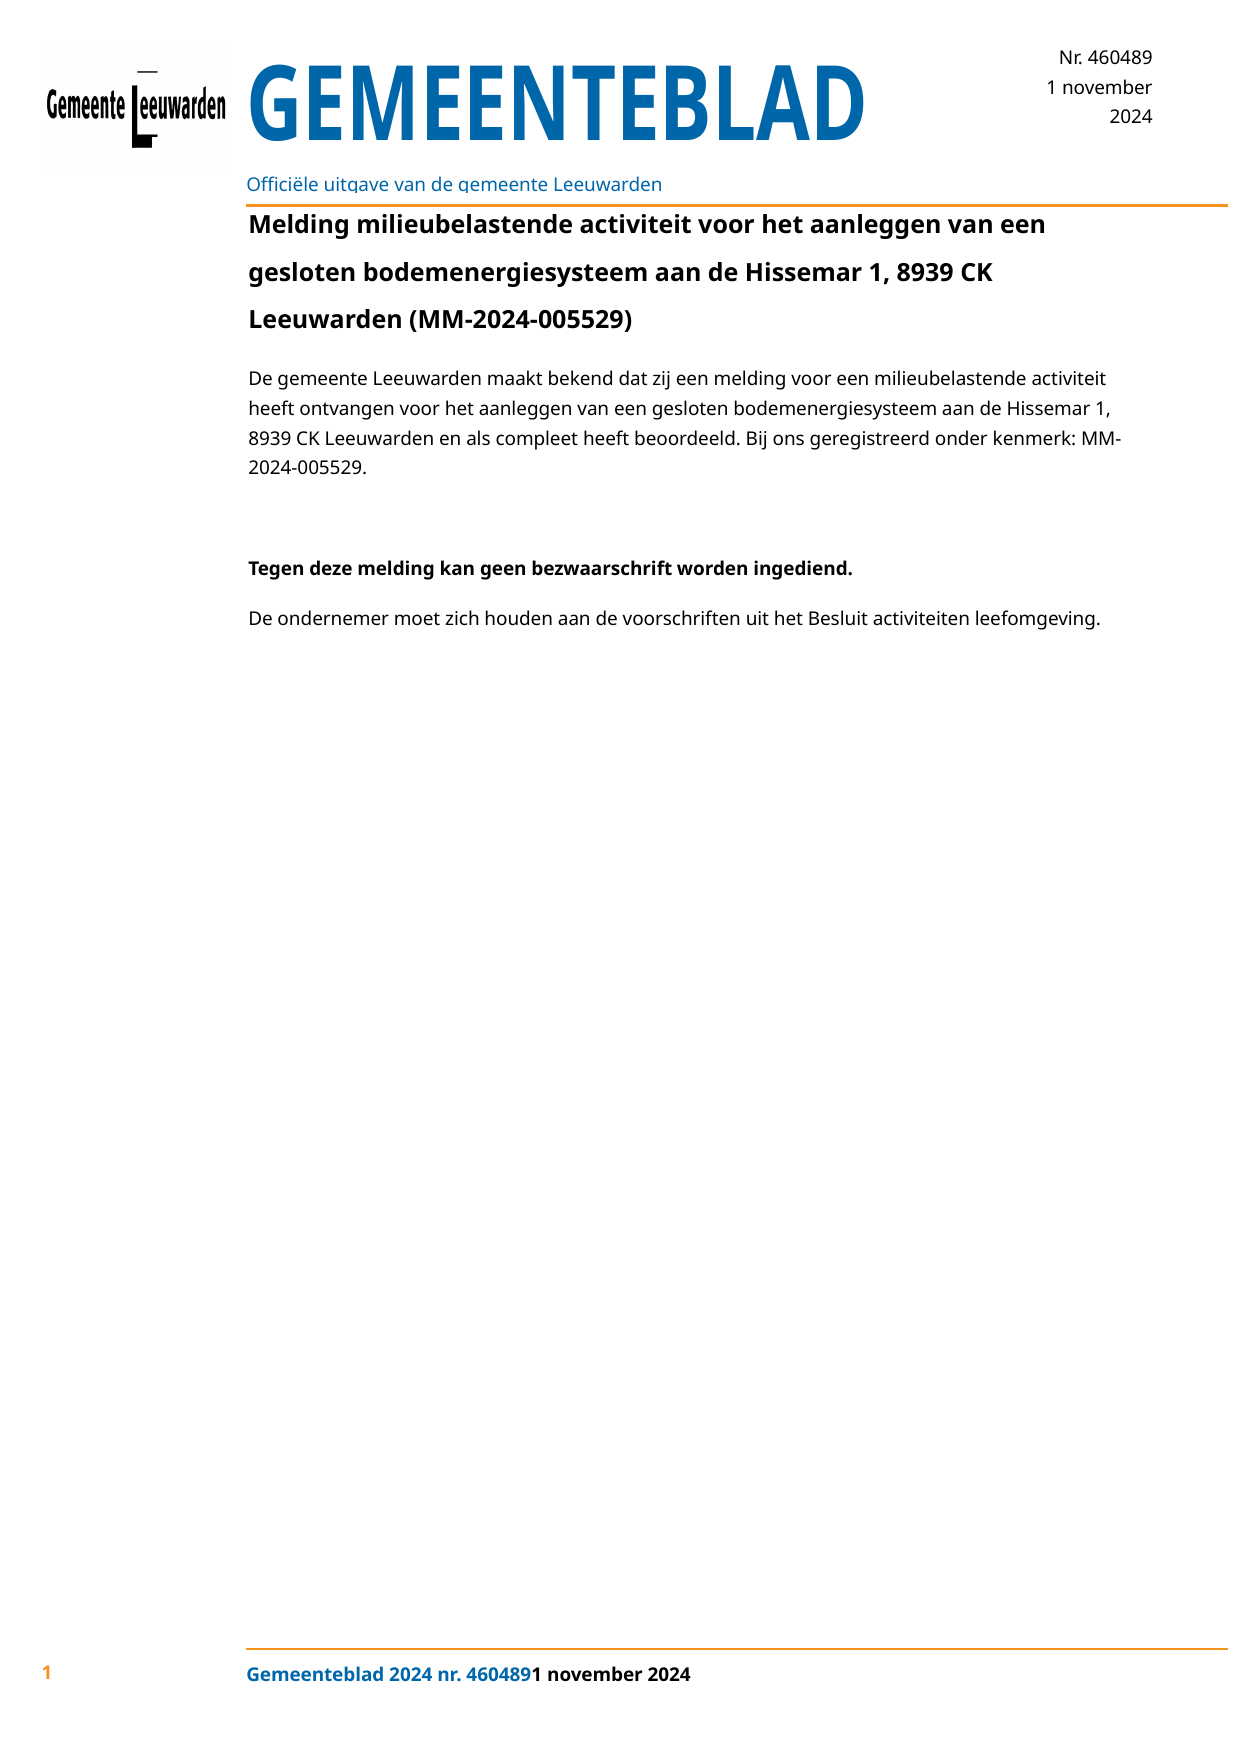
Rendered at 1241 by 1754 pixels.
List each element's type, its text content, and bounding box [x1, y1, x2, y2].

picture [41, 47, 231, 172]
text Tegen deze melding kan geen bezwaarschrift worden ingediend. [248, 555, 1152, 581]
text De gemeente Leeuwarden maakt bekend dat zij een melding voor een milieubelastende activiteit heeft ontvangen voor het aanleggen van een gesloten bodemenergiesysteem aan de Hissemar 1, 8939 CK Leeuwarden en als compleet heeft beoordeeld. Bij ons geregistreerd onder kenmerk: MM-2024-005529. [248, 366, 1152, 480]
text De ondernemer moet zich houden aan de voorschriften uit het Besluit activiteiten leefomgeving. [248, 606, 1152, 631]
text Melding milieubelastende activiteit voor het aanleggen van een gesloten bodemenergiesysteem aan de Hissemar 1, 8939 CK Leeuwarden (MM-2024-005529) [248, 207, 1152, 336]
